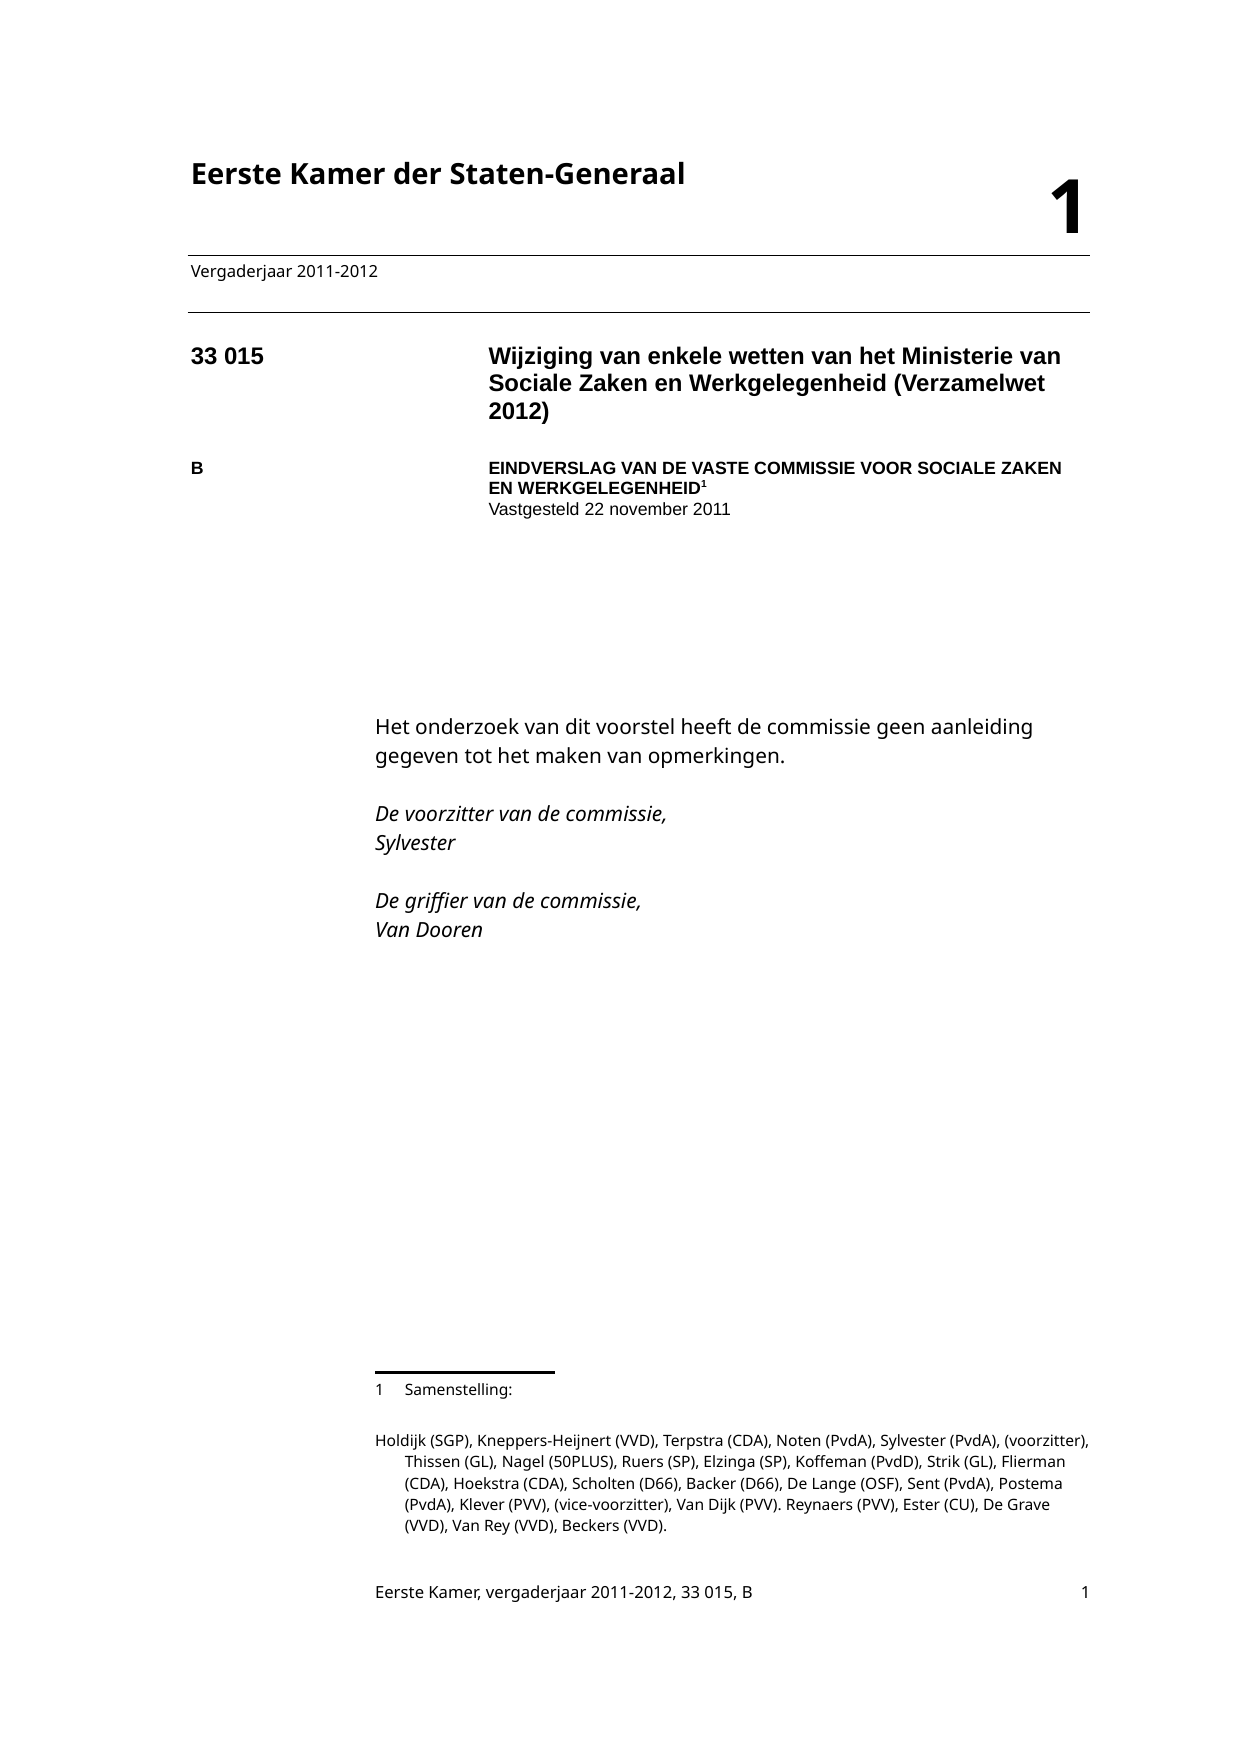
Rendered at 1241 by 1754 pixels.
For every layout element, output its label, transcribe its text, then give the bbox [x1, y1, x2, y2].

text Sylvester [375, 828, 1090, 856]
table_cell B [188, 455, 485, 594]
table_header 1 [910, 150, 1090, 255]
table_cell EINDVERSLAG VAN DE VASTE COMMISSIE VOOR SOCIALE ZAKEN EN WERKGELEGENHEID Vastgesteld 22 november 2011 [485, 455, 1090, 594]
table_cell [485, 313, 1090, 339]
table_cell Wijziging van enkele wetten van het Ministerie van Sociale Zaken en Werkgelegenheid (Verzamelwet 2012) [485, 339, 1090, 454]
table_cell [188, 313, 485, 339]
table_cell 33 015 [188, 339, 485, 454]
text Van Dooren [375, 915, 1090, 943]
text De voorzitter van de commissie, [375, 799, 1090, 828]
text De griffier van de commissie, [375, 886, 1090, 915]
table_cell Vergaderjaar 2011-2012 [188, 256, 485, 312]
text Het onderzoek van dit voorstel heeft de commissie geen aanleiding gegeven tot het maken van opmerkingen. [375, 712, 1090, 769]
table_cell [485, 256, 1090, 312]
table_header Eerste Kamer der Staten-Generaal [188, 150, 909, 255]
